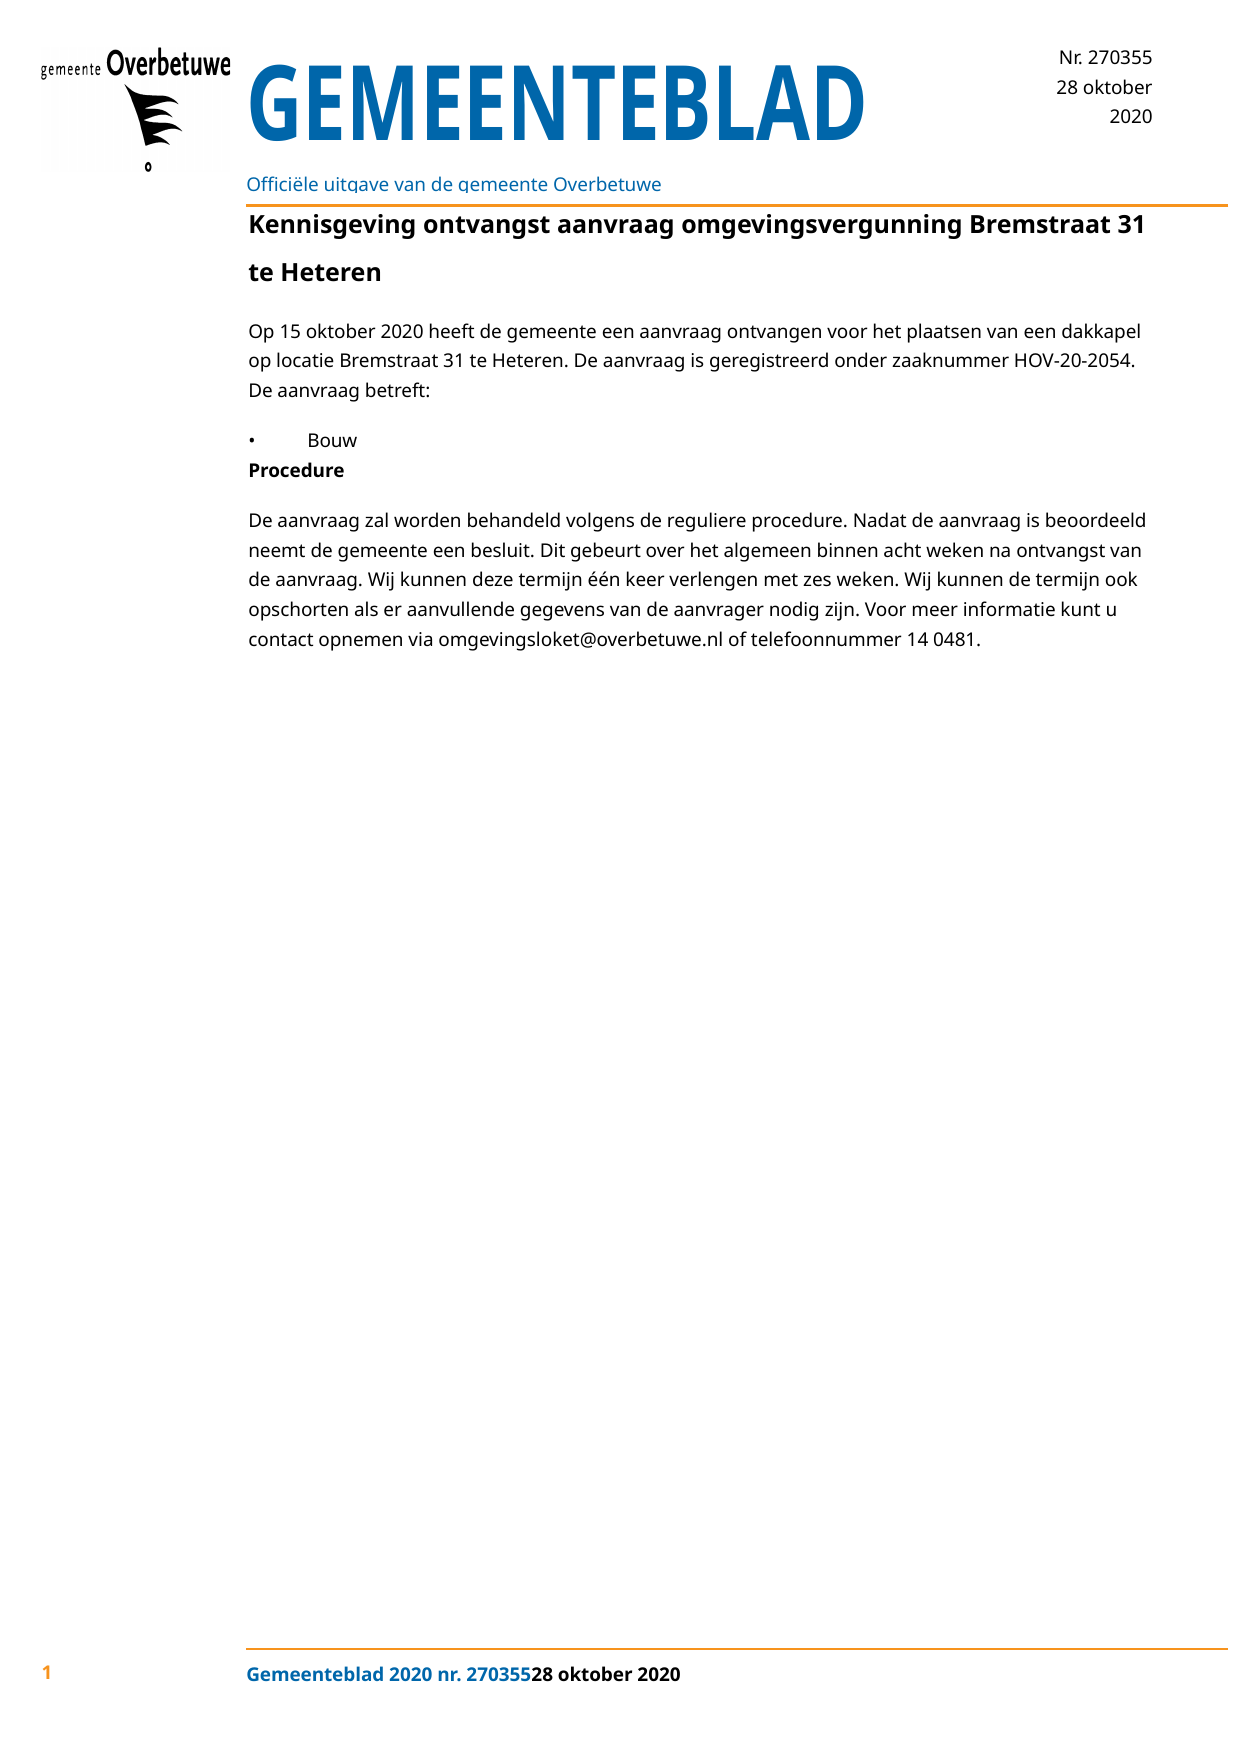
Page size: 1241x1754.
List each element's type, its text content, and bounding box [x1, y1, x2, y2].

text Kennisgeving ontvangst aanvraag omgevingsvergunning Bremstraat 31 te Heteren [248, 207, 1152, 288]
list Bouw [248, 427, 1152, 453]
text De aanvraag zal worden behandeld volgens de reguliere procedure. Nadat de aanvraag is beoordeeld neemt de gemeente een besluit. Dit gebeurt over het algemeen binnen acht weken na ontvangst van de aanvraag. Wij kunnen deze termijn één keer verlengen met zes weken. Wij kunnen de termijn ook opschorten als er aanvullende gegevens van de aanvrager nodig zijn. Voor meer informatie kunt u contact opnemen via omgevingsloket@overbetuwe.nl of telefoonnummer 14 0481. [248, 507, 1152, 652]
text Procedure [248, 457, 1152, 483]
text Op 15 oktober 2020 heeft de gemeente een aanvraag ontvangen voor het plaatsen van een dakkapel op locatie Bremstraat 31 te Heteren. De aanvraag is geregistreerd onder zaaknummer HOV-20-2054. De aanvraag betreft: [248, 318, 1152, 403]
picture [41, 47, 231, 172]
